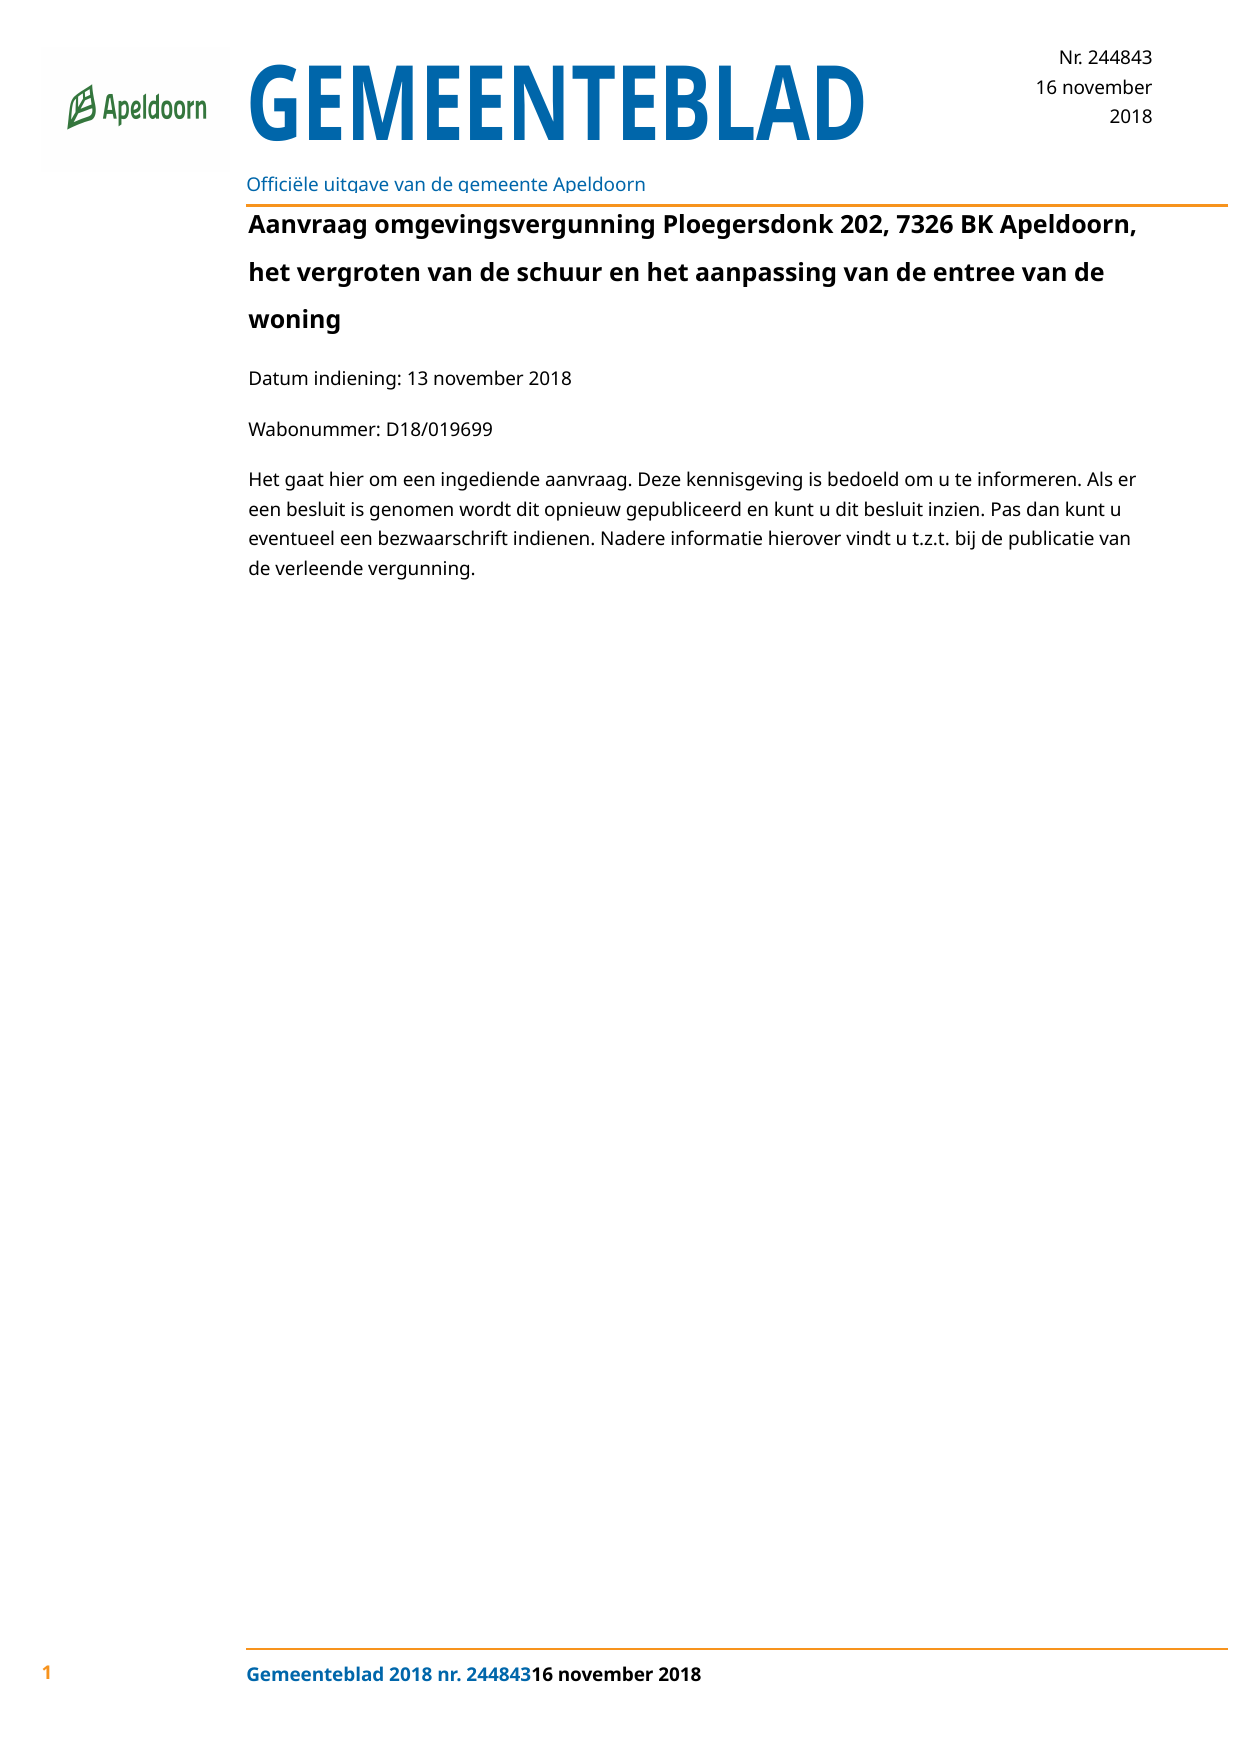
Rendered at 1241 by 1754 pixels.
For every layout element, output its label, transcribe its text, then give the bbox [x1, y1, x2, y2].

text Datum indiening: 13 november 2018 [248, 366, 1152, 391]
text Aanvraag omgevingsvergunning Ploegersdonk 202, 7326 BK Apeldoorn, het vergroten van de schuur en het aanpassing van de entree van de woning [248, 207, 1152, 336]
text Het gaat hier om een ingediende aanvraag. Deze kennisgeving is bedoeld om u te informeren. Als er een besluit is genomen wordt dit opnieuw gepubliceerd en kunt u dit besluit inzien. Pas dan kunt u eventueel een bezwaarschrift indienen. Nadere informatie hierover vindt u t.z.t. bij de publicatie van de verleende vergunning. [248, 466, 1152, 581]
text Wabonummer: D18/019699 [248, 416, 1152, 442]
picture [41, 47, 231, 172]
